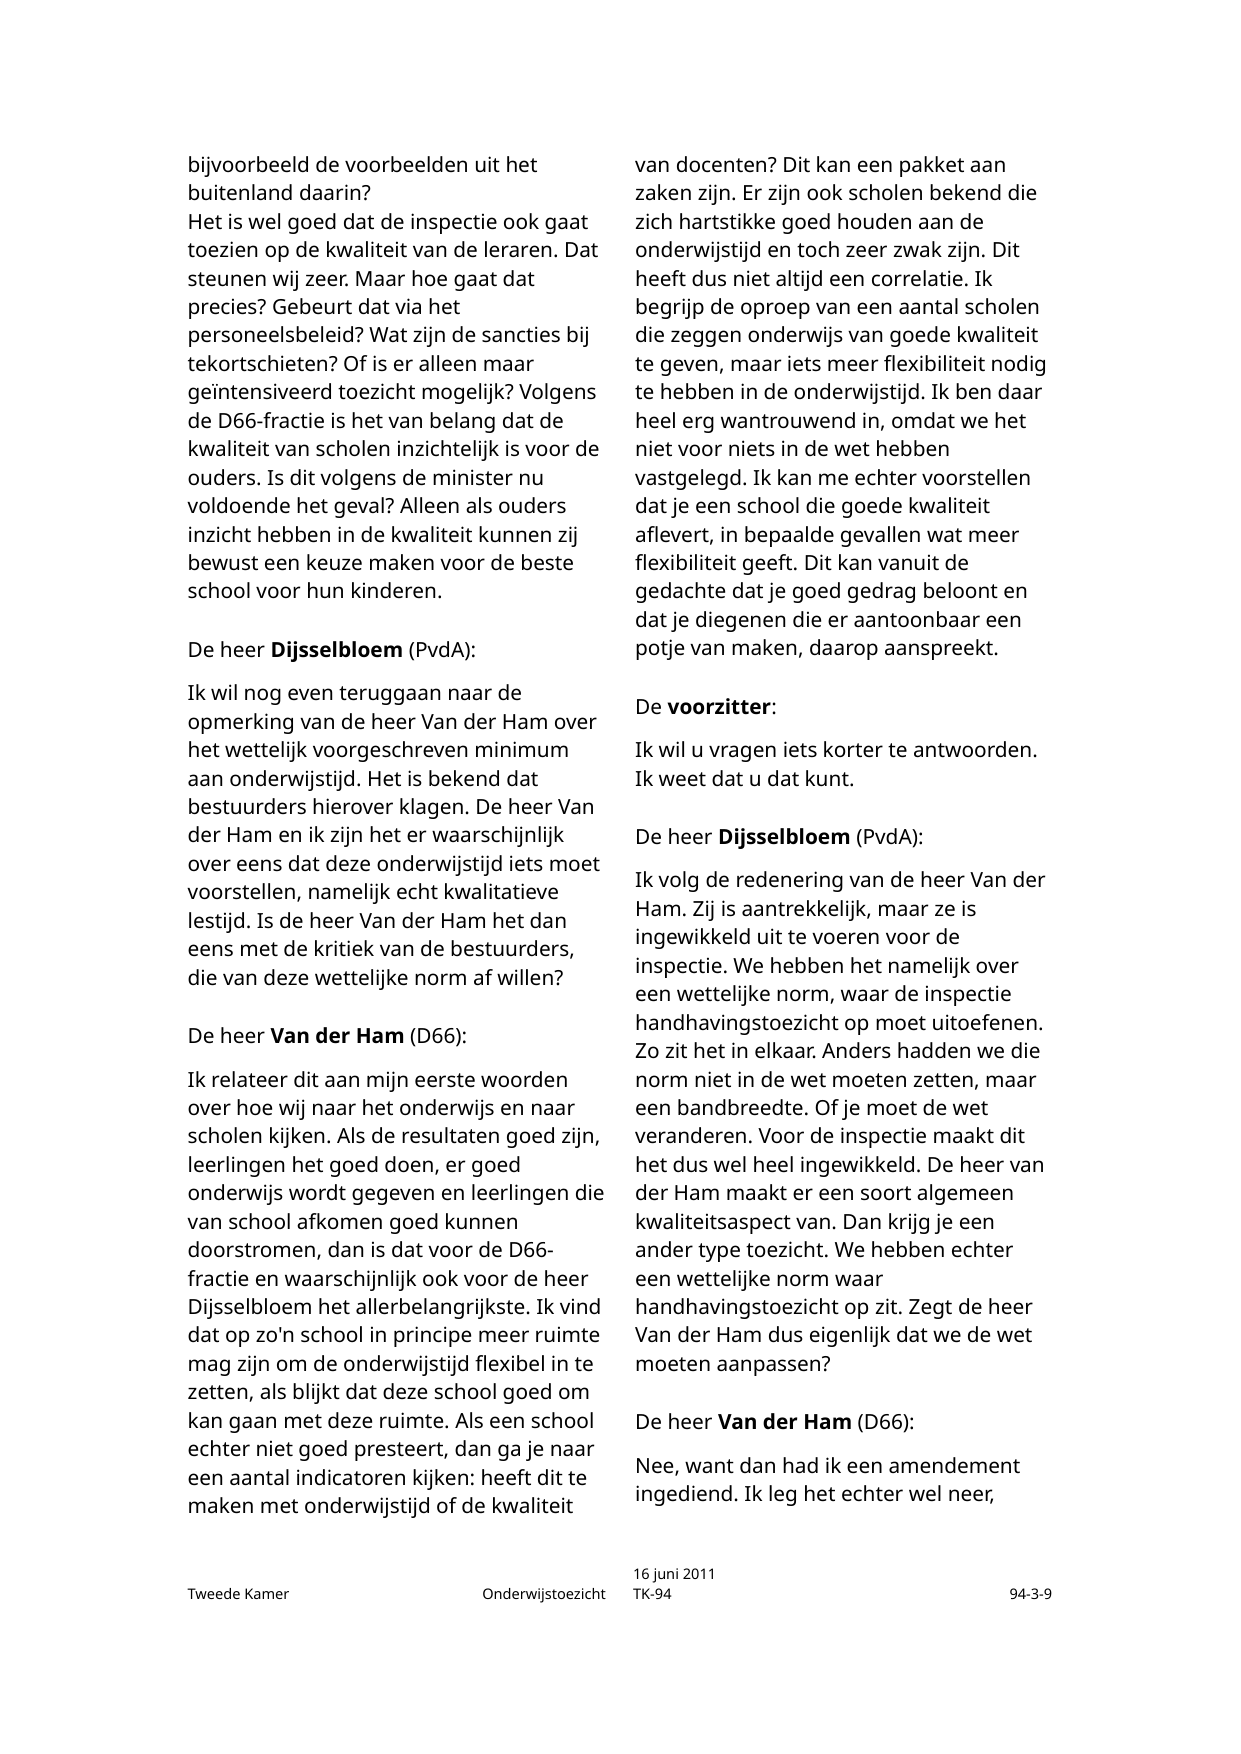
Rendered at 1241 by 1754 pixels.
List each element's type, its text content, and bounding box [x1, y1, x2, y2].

text De heer Dijsselbloem (PvdA): [187, 635, 605, 663]
text De voorzitter: [635, 692, 1053, 720]
text Ik volg de redenering van de heer Van der Ham. Zij is aantrekkelijk, maar ze is ingewikkeld uit te voeren voor de inspectie. We hebben het namelijk over een wettelijke norm, waar de inspectie handhavingstoezicht op moet uitoefenen. Zo zit het in elkaar. Anders hadden we die norm niet in de wet moeten zetten, maar een bandbreedte. Of je moet de wet veranderen. Voor de inspectie maakt dit het dus wel heel ingewikkeld. De heer van der Ham maakt er een soort algemeen kwaliteitsaspect van. Dan krijg je een ander type toezicht. We hebben echter een wettelijke norm waar handhavingstoezicht op zit. Zegt de heer Van der Ham dus eigenlijk dat we de wet moeten aanpassen? [635, 866, 1053, 1377]
text De heer Van der Ham (D66): [635, 1407, 1053, 1436]
text De heer Dijsselbloem (PvdA): [635, 822, 1053, 851]
text Ik wil nog even teruggaan naar de opmerking van de heer Van der Ham over het wettelijk voorgeschreven minimum aan onderwijstijd. Het is bekend dat bestuurders hierover klagen. De heer Van der Ham en ik zijn het er waarschijnlijk over eens dat deze onderwijstijd iets moet voorstellen, namelijk echt kwalitatieve lestijd. Is de heer Van der Ham het dan eens met de kritiek van de bestuurders, die van deze wettelijke norm af willen? [187, 678, 605, 991]
text van docenten? Dit kan een pakket aan zaken zijn. Er zijn ook scholen bekend die zich hartstikke goed houden aan de onderwijstijd en toch zeer zwak zijn. Dit heeft dus niet altijd een correlatie. Ik begrijp de oproep van een aantal scholen die zeggen onderwijs van goede kwaliteit te geven, maar iets meer flexibiliteit nodig te hebben in de onderwijstijd. Ik ben daar heel erg wantrouwend in, omdat we het niet voor niets in de wet hebben vastgelegd. Ik kan me echter voorstellen dat je een school die goede kwaliteit aflevert, in bepaalde gevallen wat meer flexibiliteit geeft. Dit kan vanuit de gedachte dat je goed gedrag beloont en dat je diegenen die er aantoonbaar een potje van maken, daarop aanspreekt. [635, 150, 1053, 662]
text Het is wel goed dat de inspectie ook gaat toezien op de kwaliteit van de leraren. Dat steunen wij zeer. Maar hoe gaat dat precies? Gebeurt dat via het personeelsbeleid? Wat zijn de sancties bij tekortschieten? Of is er alleen maar geïntensiveerd toezicht mogelijk? Volgens de D66-fractie is het van belang dat de kwaliteit van scholen inzichtelijk is voor de ouders. Is dit volgens de minister nu voldoende het geval? Alleen als ouders inzicht hebben in de kwaliteit kunnen zij bewust een keuze maken voor de beste school voor hun kinderen. [187, 207, 605, 605]
text De heer Van der Ham (D66): [187, 1021, 605, 1050]
text Nee, want dan had ik een amendement ingediend. Ik leg het echter wel neer, [635, 1451, 1053, 1508]
text Ik wil u vragen iets korter te antwoorden. Ik weet dat u dat kunt. [635, 735, 1053, 792]
text bijvoorbeeld de voorbeelden uit het buitenland daarin? [187, 150, 605, 207]
text Ik relateer dit aan mijn eerste woorden over hoe wij naar het onderwijs en naar scholen kijken. Als de resultaten goed zijn, leerlingen het goed doen, er goed onderwijs wordt gegeven en leerlingen die van school afkomen goed kunnen doorstromen, dan is dat voor de D66-fractie en waarschijnlijk ook voor de heer Dijsselbloem het allerbelangrijkste. Ik vind dat op zo'n school in principe meer ruimte mag zijn om de onderwijstijd flexibel in te zetten, als blijkt dat deze school goed om kan gaan met deze ruimte. Als een school echter niet goed presteert, dan ga je naar een aantal indicatoren kijken: heeft dit te maken met onderwijstijd of de kwaliteit [187, 1065, 605, 1520]
